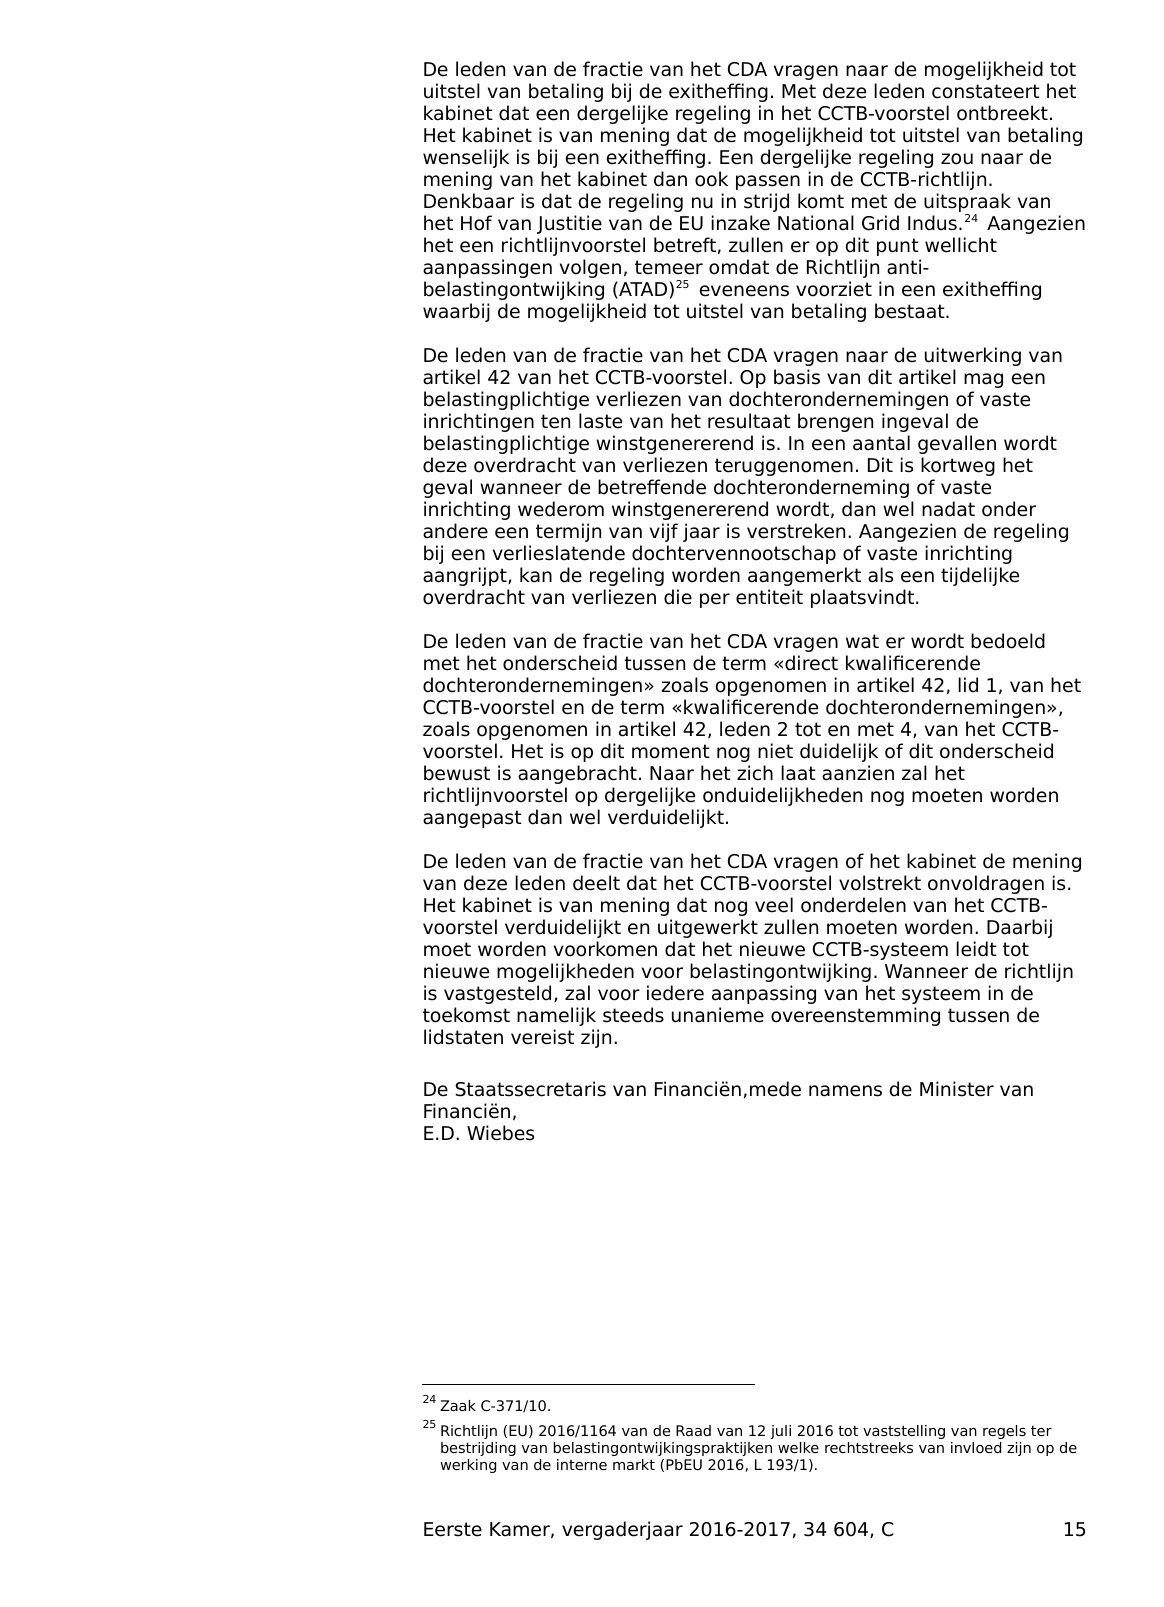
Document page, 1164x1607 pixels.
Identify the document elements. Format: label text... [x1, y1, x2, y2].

text De leden van de fractie van het CDA vragen wat er wordt bedoeld met het onderscheid tussen de term «direct kwalificerende dochterondernemingen» zoals opgenomen in artikel 42, lid 1, van het CCTB-voorstel en de term «kwalificerende dochterondernemingen», zoals opgenomen in artikel 42, leden 2 tot en met 4, van het CCTB-voorstel. Het is op dit moment nog niet duidelijk of dit onderscheid bewust is aangebracht. Naar het zich laat aanzien zal het richtlijnvoorstel op dergelijke onduidelijkheden nog moeten worden aangepast dan wel verduidelijkt. [422, 631, 1087, 829]
text De leden van de fractie van het CDA vragen naar de uitwerking van artikel 42 van het CCTB-voorstel. Op basis van dit artikel mag een belastingplichtige verliezen van dochterondernemingen of vaste inrichtingen ten laste van het resultaat brengen ingeval de belastingplichtige winstgenererend is. In een aantal gevallen wordt deze overdracht van verliezen teruggenomen. Dit is kortweg het geval wanneer de betreffende dochteronderneming of vaste inrichting wederom winstgenererend wordt, dan wel nadat onder andere een termijn van vijf jaar is verstreken. Aangezien de regeling bij een verlieslatende dochtervennootschap of vaste inrichting aangrijpt, kan de regeling worden aangemerkt als een tijdelijke overdracht van verliezen die per entiteit plaatsvindt. [422, 345, 1087, 609]
text De leden van de fractie van het CDA vragen of het kabinet de mening van deze leden deelt dat het CCTB-voorstel volstrekt onvoldragen is. Het kabinet is van mening dat nog veel onderdelen van het CCTB-voorstel verduidelijkt en uitgewerkt zullen moeten worden. Daarbij moet worden voorkomen dat het nieuwe CCTB-systeem leidt tot nieuwe mogelijkheden voor belastingontwijking. Wanneer de richtlijn is vastgesteld, zal voor iedere aanpassing van het systeem in de toekomst namelijk steeds unanieme overeenstemming tussen de lidstaten vereist zijn. [422, 851, 1087, 1049]
text Zaak C-371/10. [422, 1393, 1087, 1416]
text Richtlijn (EU) 2016/1164 van de Raad van 12 juli 2016 tot vaststelling van regels ter bestrijding van belastingontwijkingspraktijken welke rechtstreeks van invloed zijn op de werking van de interne markt (PbEU 2016, L 193/1). [422, 1418, 1087, 1474]
text De Staatssecretaris van Financiën,mede namens de Minister van Financiën, E.D. Wiebes [422, 1079, 1087, 1145]
text De leden van de fractie van het CDA vragen naar de mogelijkheid tot uitstel van betaling bij de exitheffing. Met deze leden constateert het kabinet dat een dergelijke regeling in het CCTB-voorstel ontbreekt. Het kabinet is van mening dat de mogelijkheid tot uitstel van betaling wenselijk is bij een exitheffing. Een dergelijke regeling zou naar de mening van het kabinet dan ook passen in de CCTB-richtlijn. Denkbaar is dat de regeling nu in strijd komt met de uitspraak van het Hof van Justitie van de EU inzake National Grid Indus. Aangezien het een richtlijnvoorstel betreft, zullen er op dit punt wellicht aanpassingen volgen, temeer omdat de Richtlijn anti-belastingontwijking (ATAD) eveneens voorziet in een exitheffing waarbij de mogelijkheid tot uitstel van betaling bestaat. [422, 59, 1087, 323]
